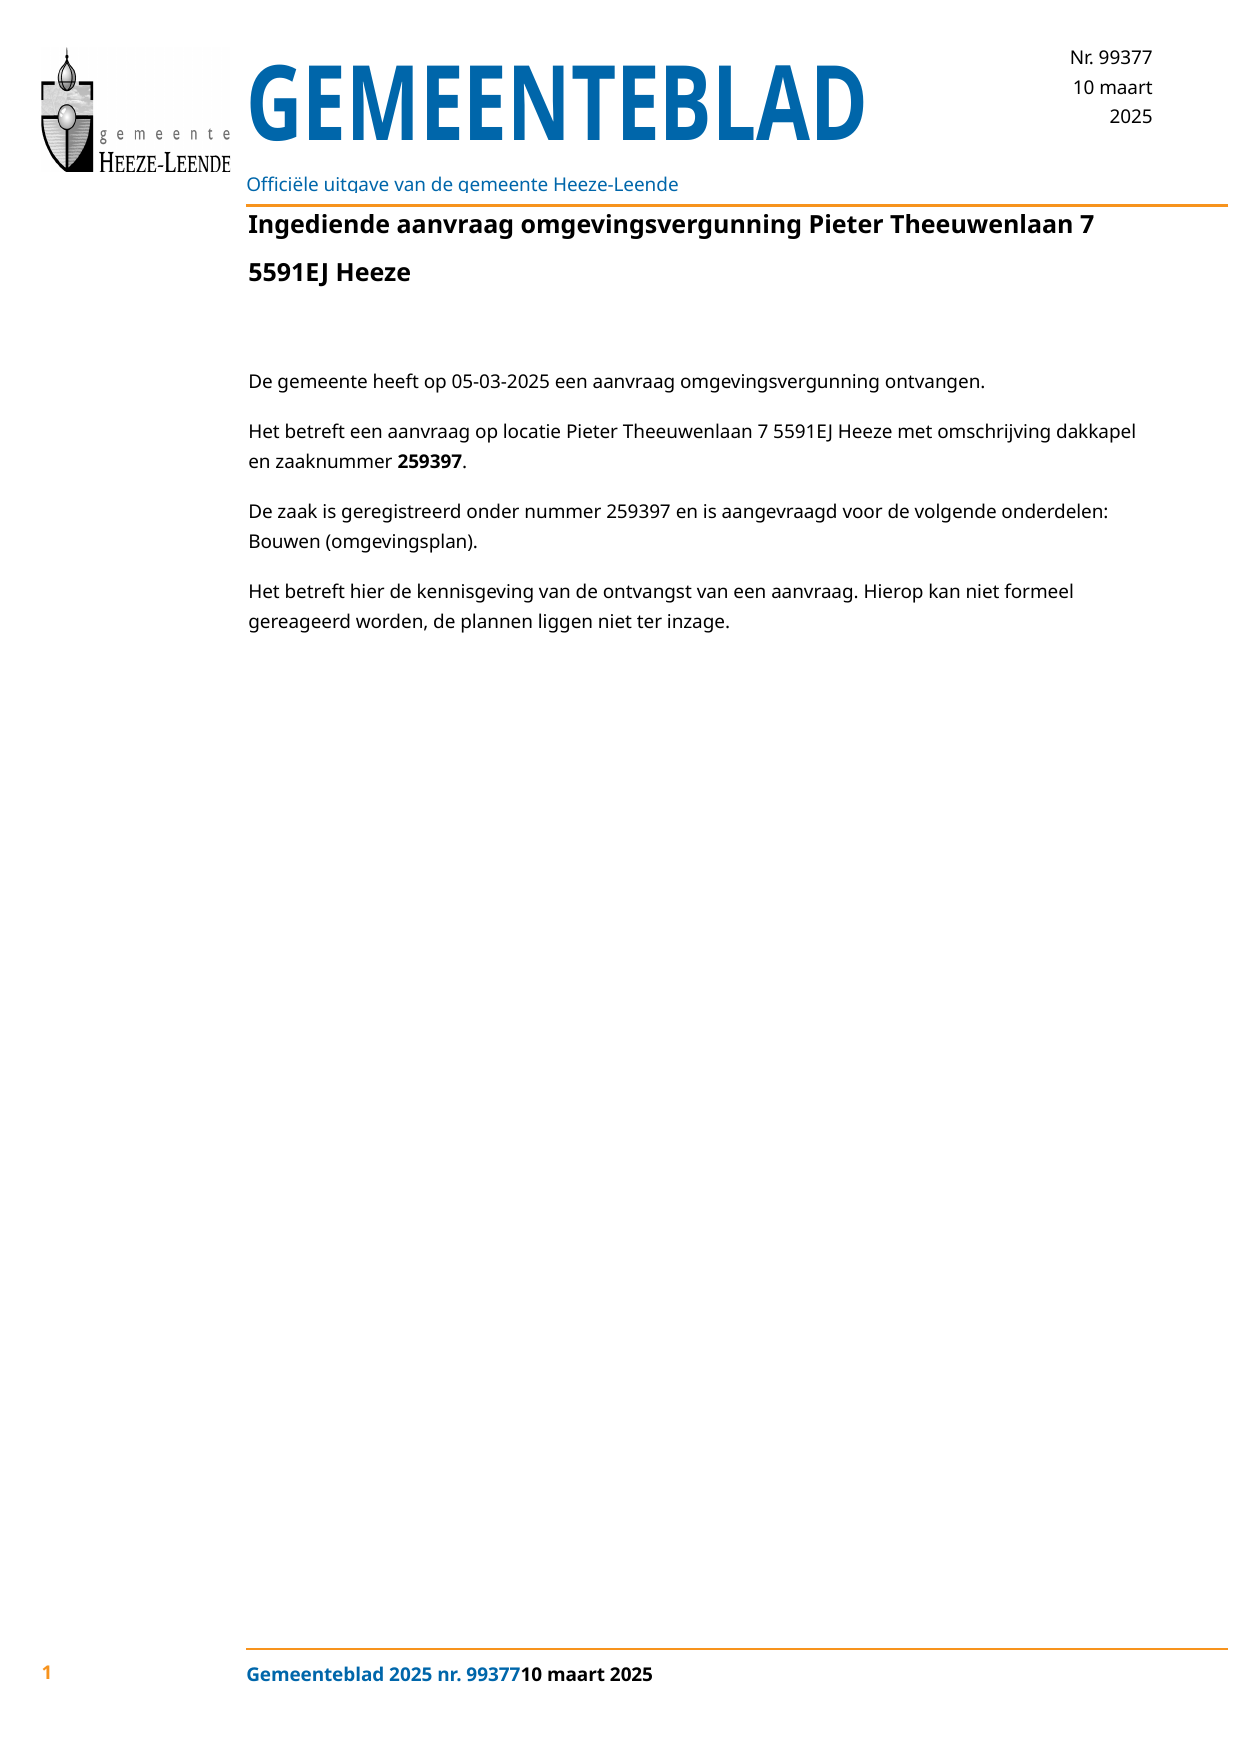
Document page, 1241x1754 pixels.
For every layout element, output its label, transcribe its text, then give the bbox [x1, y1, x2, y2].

text Ingediende aanvraag omgevingsvergunning Pieter Theeuwenlaan 7 5591EJ Heeze [248, 207, 1152, 288]
text De zaak is geregistreerd onder nummer 259397 en is aangevraagd voor de volgende onderdelen: Bouwen (omgevingsplan). [248, 499, 1152, 554]
text De gemeente heeft op 05-03-2025 een aanvraag omgevingsvergunning ontvangen. [248, 368, 1152, 394]
text Het betreft hier de kennisgeving van de ontvangst van een aanvraag. Hierop kan niet formeel gereageerd worden, de plannen liggen niet ter inzage. [248, 579, 1152, 634]
text Het betreft een aanvraag op locatie Pieter Theeuwenlaan 7 5591EJ Heeze met omschrijving dakkapel en zaaknummer 259397. [248, 419, 1152, 474]
picture [41, 47, 231, 172]
